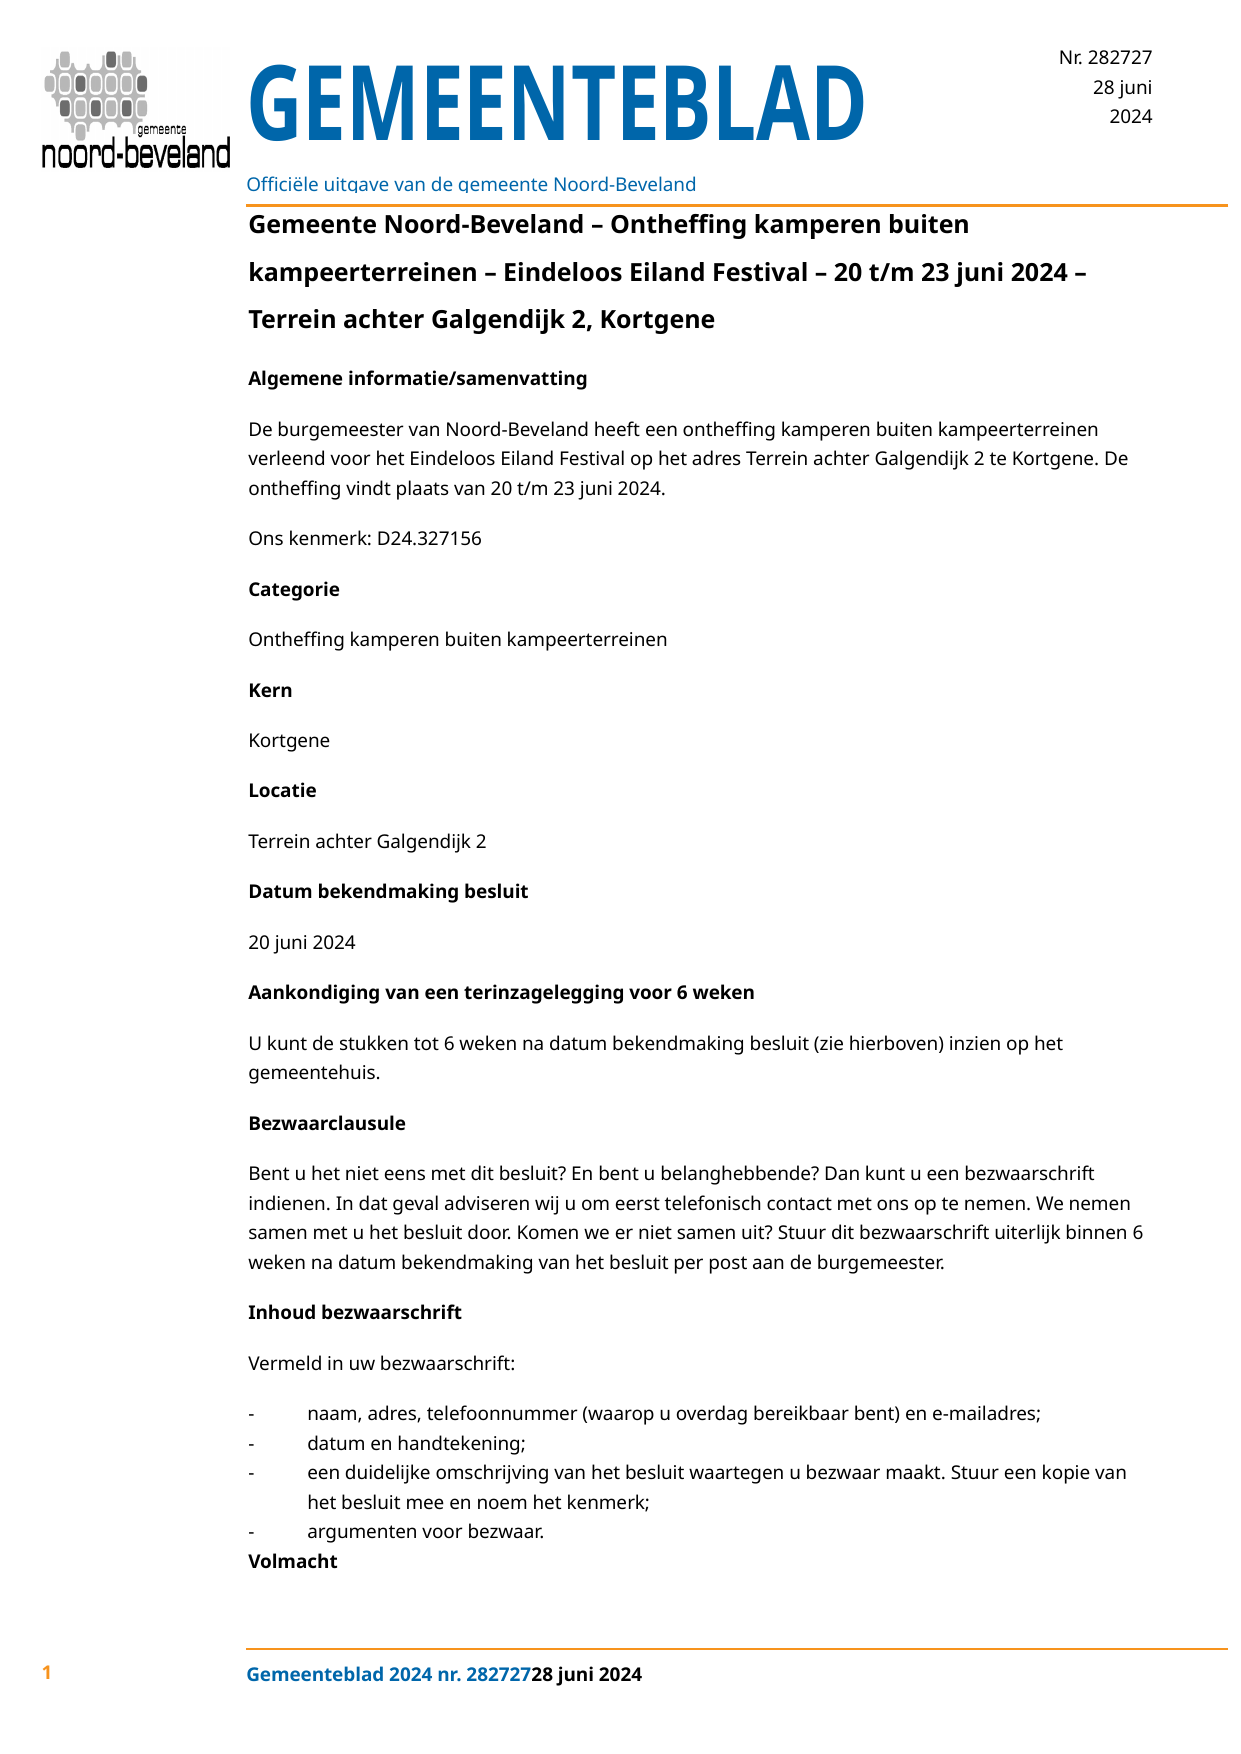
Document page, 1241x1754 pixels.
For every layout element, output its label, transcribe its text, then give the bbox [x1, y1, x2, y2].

text Gemeente Noord-Beveland – Ontheffing kamperen buiten kampeerterreinen – Eindeloos Eiland Festival – 20 t/m 23 juni 2024 – Terrein achter Galgendijk 2, Kortgene [248, 207, 1152, 336]
text Aankondiging van een terinzagelegging voor 6 weken [248, 979, 1152, 1005]
text U kunt de stukken tot 6 weken na datum bekendmaking besluit (zie hierboven) inzien op het gemeentehuis. [248, 1030, 1152, 1085]
text Bezwaarclausule [248, 1110, 1152, 1135]
text Datum bekendmaking besluit [248, 878, 1152, 904]
list naam, adres, telefoonnummer (waarop u overdag bereikbaar bent) en e-mailadres; [248, 1400, 1152, 1426]
text 20 juni 2024 [248, 929, 1152, 954]
text De burgemeester van Noord-Beveland heeft een ontheffing kamperen buiten kampeerterreinen verleend voor het Eindeloos Eiland Festival op het adres Terrein achter Galgendijk 2 te Kortgene. De ontheffing vindt plaats van 20 t/m 23 juni 2024. [248, 416, 1152, 501]
text Terrein achter Galgendijk 2 [248, 828, 1152, 854]
text Vermeld in uw bezwaarschrift: [248, 1350, 1152, 1375]
text Locatie [248, 778, 1152, 803]
text Bent u het niet eens met dit besluit? En bent u belanghebbende? Dan kunt u een bezwaarschrift indienen. In dat geval adviseren wij u om eerst telefonisch contact met ons op te nemen. We nemen samen met u het besluit door. Komen we er niet samen uit? Stuur dit bezwaarschrift uiterlijk binnen 6 weken na datum bekendmaking van het besluit per post aan de burgemeester. [248, 1160, 1152, 1274]
text Ons kenmerk: D24.327156 [248, 526, 1152, 551]
text Kortgene [248, 727, 1152, 753]
text Categorie [248, 576, 1152, 602]
text Ontheffing kamperen buiten kampeerterreinen [248, 626, 1152, 652]
list argumenten voor bezwaar. [248, 1518, 1152, 1544]
text Inhoud bezwaarschrift [248, 1299, 1152, 1325]
text Kern [248, 677, 1152, 702]
picture [41, 47, 231, 172]
text Volmacht [248, 1548, 1152, 1574]
list datum en handtekening; [248, 1430, 1152, 1455]
list een duidelijke omschrijving van het besluit waartegen u bezwaar maakt. Stuur een kopie van het besluit mee en noem het kenmerk; [248, 1459, 1152, 1514]
text Algemene informatie/samenvatting [248, 366, 1152, 391]
